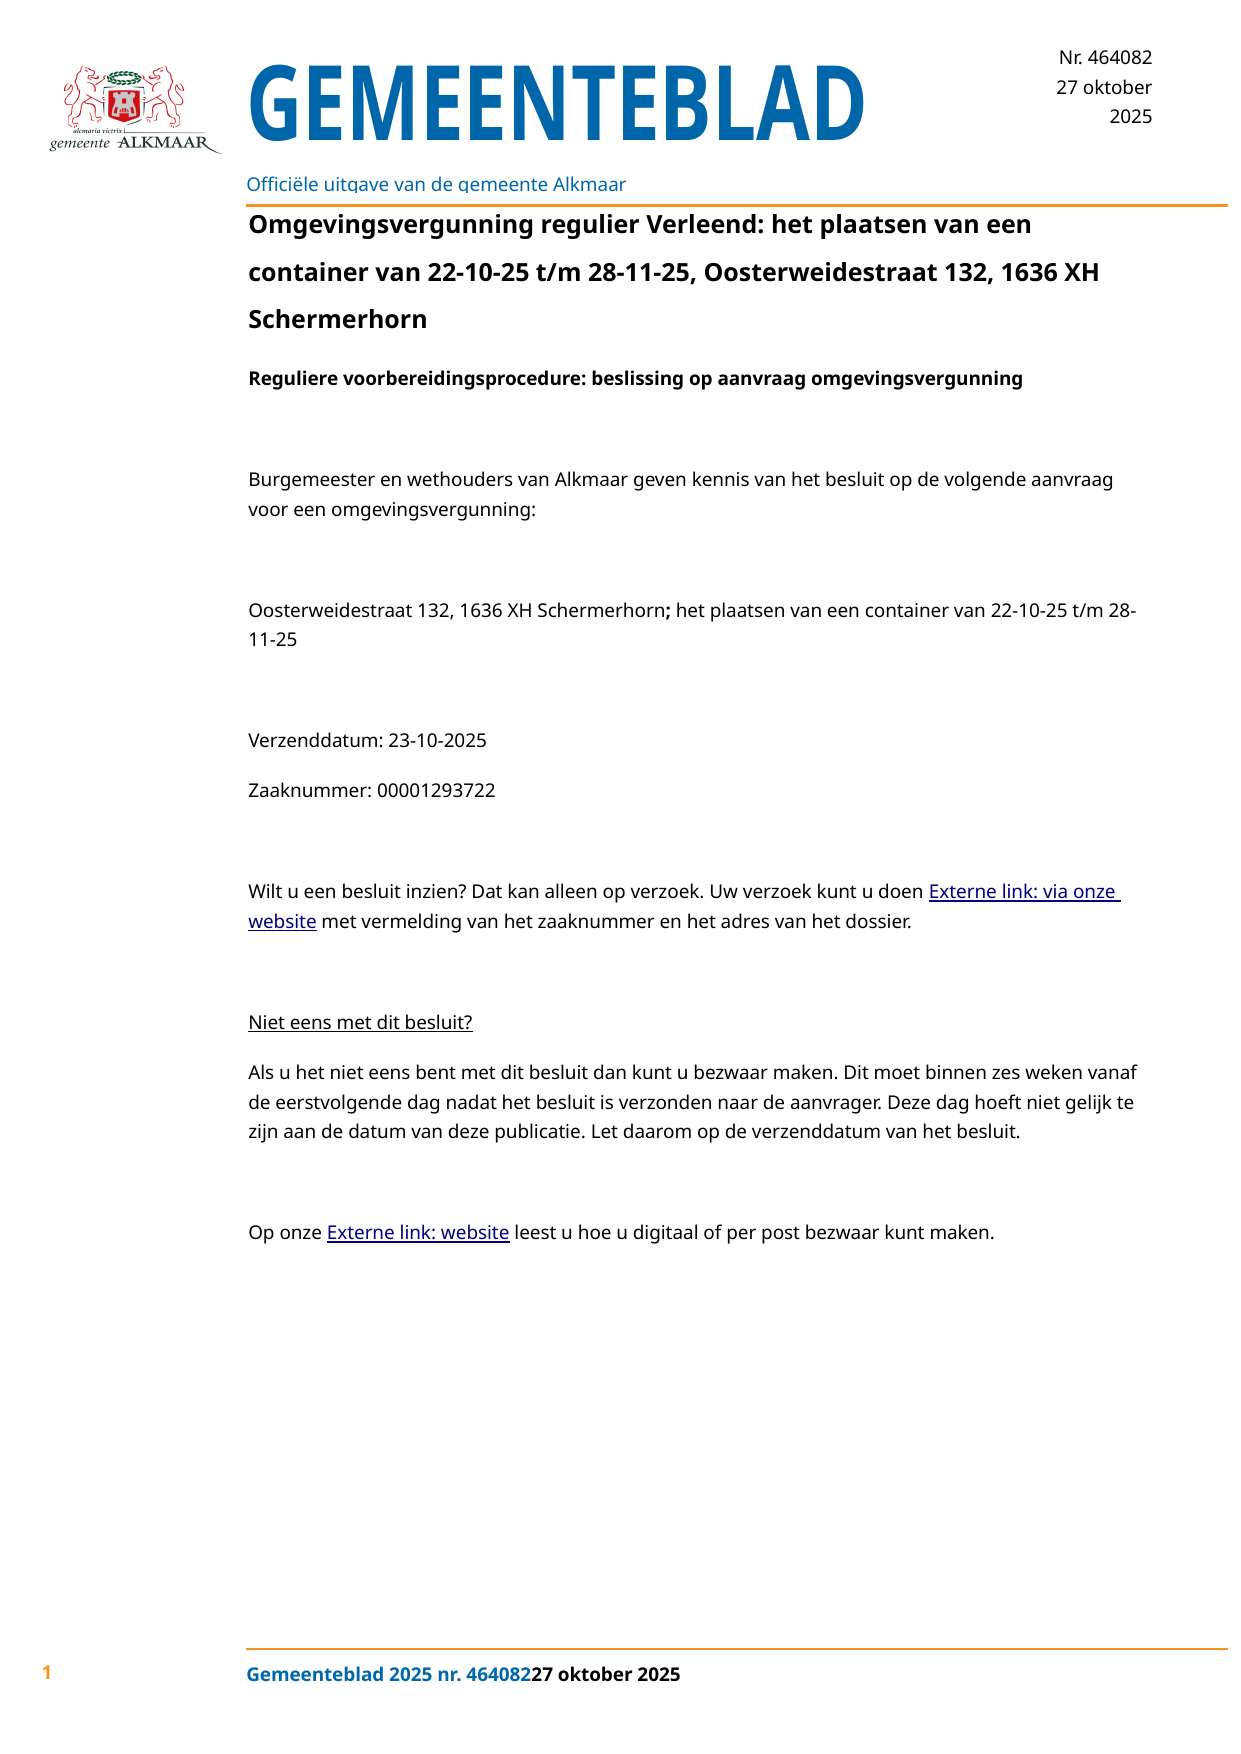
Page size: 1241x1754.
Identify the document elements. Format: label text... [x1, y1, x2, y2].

text Oosterweidestraat 132, 1636 XH Schermerhorn; het plaatsen van een container van 22-10-25 t/m 28-11-25 [248, 597, 1152, 652]
text Als u het niet eens bent met dit besluit dan kunt u bezwaar maken. Dit moet binnen zes weken vanaf de eerstvolgende dag nadat het besluit is verzonden naar de aanvrager. Deze dag hoeft niet gelijk te zijn aan de datum van deze publicatie. Let daarom op de verzenddatum van het besluit. [248, 1059, 1152, 1144]
text Wilt u een besluit inzien? Dat kan alleen op verzoek. Uw verzoek kunt u doen Externe link: via onze website met vermelding van het zaaknummer en het adres van het dossier. [248, 878, 1152, 934]
text Op onze Externe link: website leest u hoe u digitaal of per post bezwaar kunt maken. [248, 1219, 1152, 1245]
text Reguliere voorbereidingsprocedure: beslissing op aanvraag omgevingsvergunning [248, 366, 1152, 391]
text Burgemeester en wethouders van Alkmaar geven kennis van het besluit op de volgende aanvraag voor een omgevingsvergunning: [248, 466, 1152, 522]
text Niet eens met dit besluit? [248, 1009, 1152, 1034]
picture [41, 47, 231, 172]
text Omgevingsvergunning regulier Verleend: het plaatsen van een container van 22-10-25 t/m 28-11-25, Oosterweidestraat 132, 1636 XH Schermerhorn [248, 207, 1152, 336]
text Verzenddatum: 23-10-2025 [248, 727, 1152, 753]
text Zaaknummer: 00001293722 [248, 778, 1152, 803]
